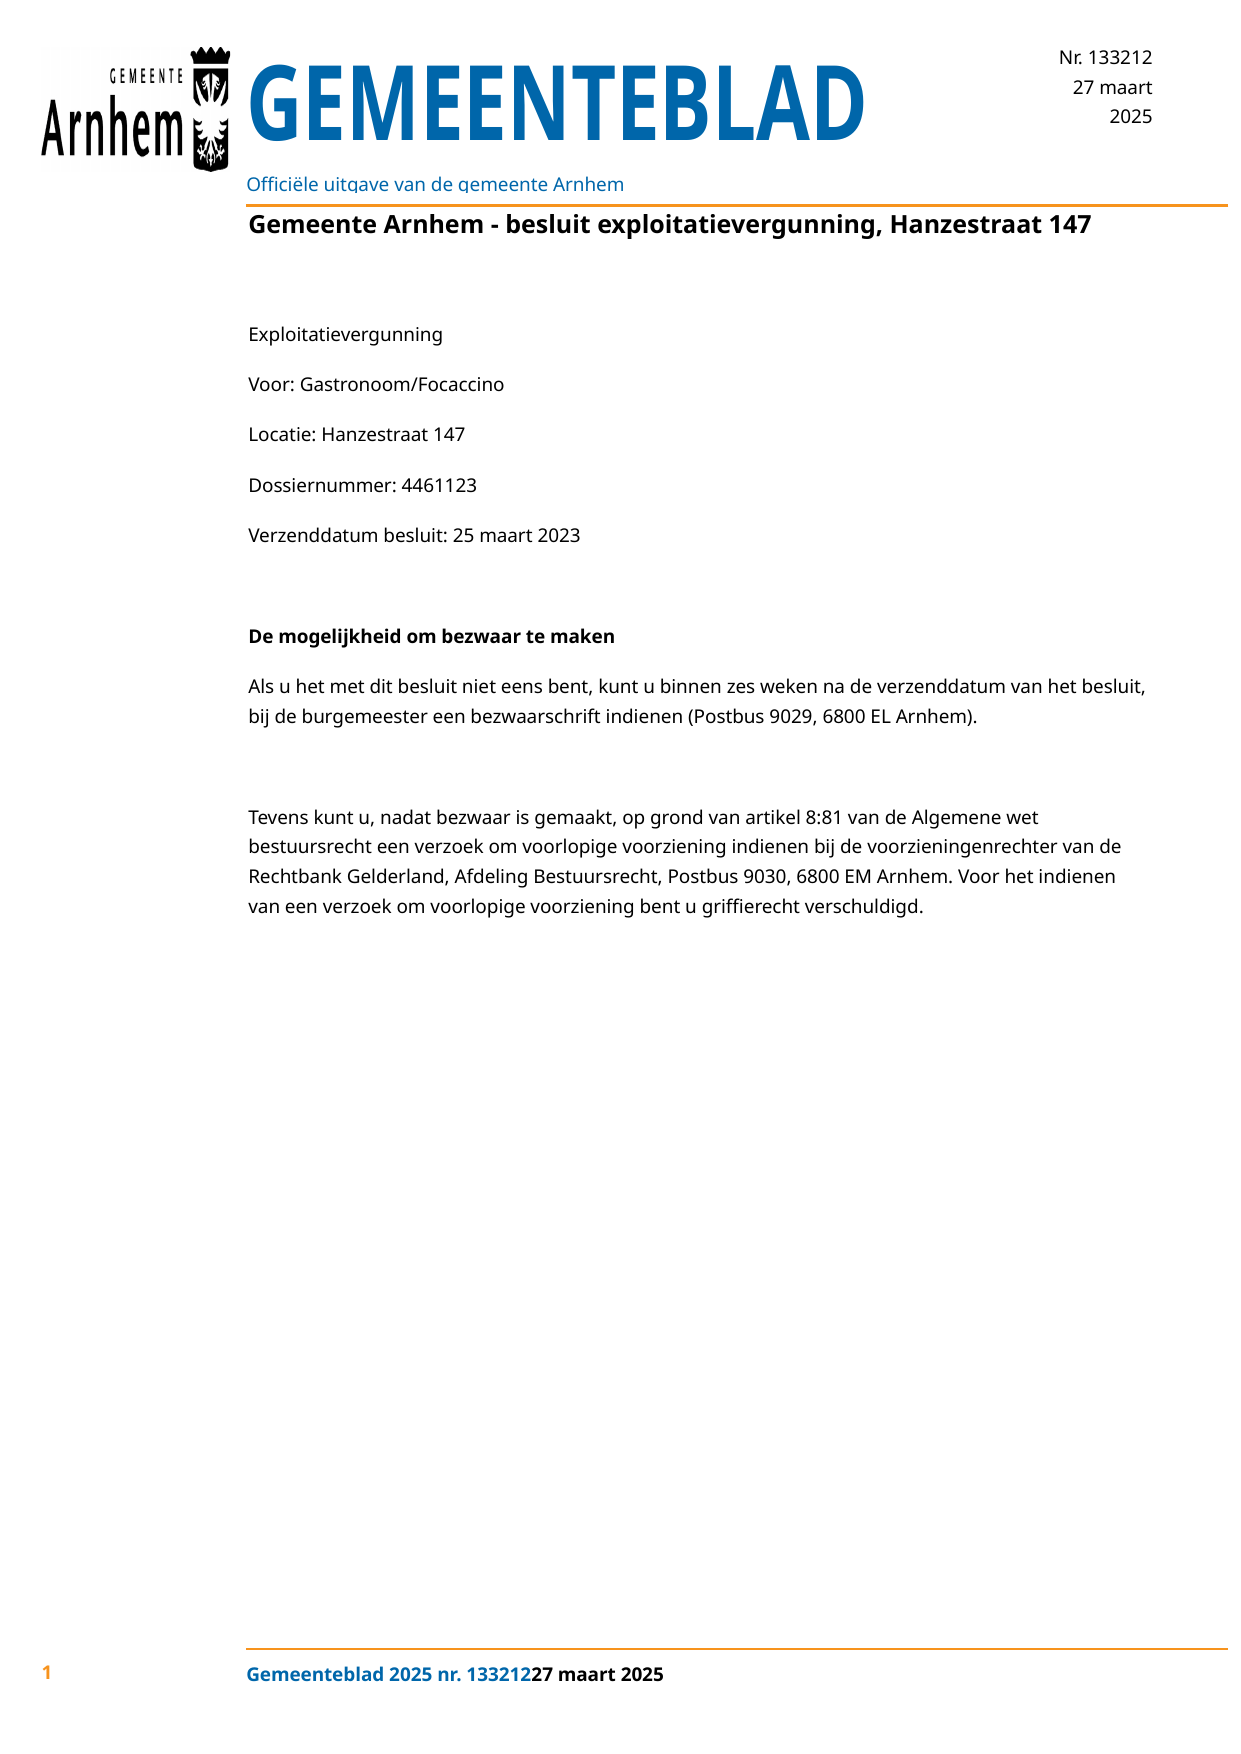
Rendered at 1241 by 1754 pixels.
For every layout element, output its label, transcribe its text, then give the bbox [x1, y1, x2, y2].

picture [41, 47, 231, 172]
text Exploitatievergunning [248, 321, 1152, 346]
text De mogelijkheid om bezwaar te maken [248, 623, 1152, 649]
text Voor: Gastronoom/Focaccino [248, 371, 1152, 397]
text Locatie: Hanzestraat 147 [248, 422, 1152, 447]
text Verzenddatum besluit: 25 maart 2023 [248, 522, 1152, 548]
text Als u het met dit besluit niet eens bent, kunt u binnen zes weken na de verzenddatum van het besluit, bij de burgemeester een bezwaarschrift indienen (Postbus 9029, 6800 EL Arnhem). [248, 674, 1152, 729]
text Dossiernummer: 4461123 [248, 472, 1152, 498]
text Gemeente Arnhem - besluit exploitatievergunning, Hanzestraat 147 [248, 207, 1152, 241]
text Tevens kunt u, nadat bezwaar is gemaakt, op grond van artikel 8:81 van de Algemene wet bestuursrecht een verzoek om voorlopige voorziening indienen bij de voorzieningenrechter van de Rechtbank Gelderland, Afdeling Bestuursrecht, Postbus 9030, 6800 EM Arnhem. Voor het indienen van een verzoek om voorlopige voorziening bent u griffierecht verschuldigd. [248, 804, 1152, 918]
